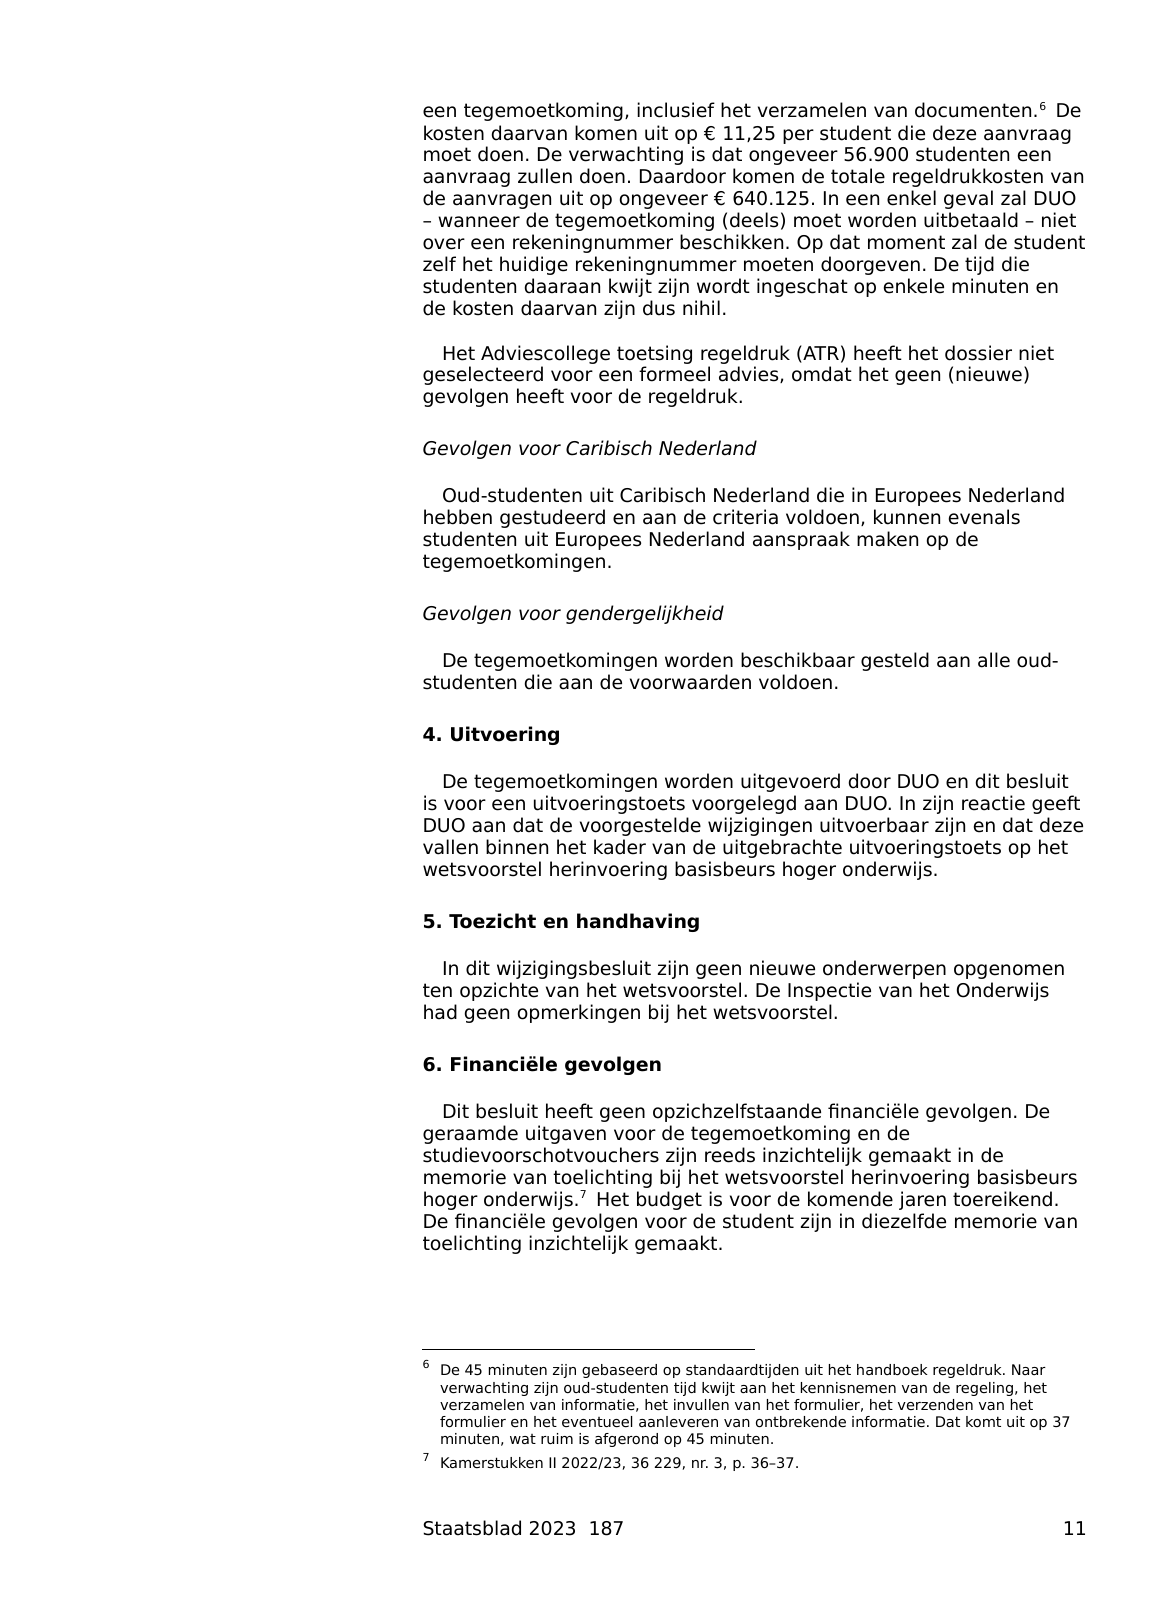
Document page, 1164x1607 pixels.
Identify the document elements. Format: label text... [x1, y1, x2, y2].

text De 45 minuten zijn gebaseerd op standaardtijden uit het handboek regeldruk. Naar verwachting zijn oud-studenten tijd kwijt aan het kennisnemen van de regeling, het verzamelen van informatie, het invullen van het formulier, het verzenden van het formulier en het eventueel aanleveren van ontbrekende informatie. Dat komt uit op 37 minuten, wat ruim is afgerond op 45 minuten. [422, 1358, 1087, 1448]
subtitle Gevolgen voor gendergelijkheid [422, 603, 1087, 625]
text Dit besluit heeft geen opzichzelfstaande financiële gevolgen. De geraamde uitgaven voor de tegemoetkoming en de studievoorschotvouchers zijn reeds inzichtelijk gemaakt in de memorie van toelichting bij het wetsvoorstel herinvoering basisbeurs hoger onderwijs. Het budget is voor de komende jaren toereikend. De financiële gevolgen voor de student zijn in diezelfde memorie van toelichting inzichtelijk gemaakt. [422, 1101, 1087, 1255]
text Het Adviescollege toetsing regeldruk (ATR) heeft het dossier niet geselecteerd voor een formeel advies, omdat het geen (nieuwe) gevolgen heeft voor de regeldruk. [422, 342, 1087, 408]
text De tegemoetkomingen worden uitgevoerd door DUO en dit besluit is voor een uitvoeringstoets voorgelegd aan DUO. In zijn reactie geeft DUO aan dat de voorgestelde wijzigingen uitvoerbaar zijn en dat deze vallen binnen het kader van de uitgebrachte uitvoeringstoets op het wetsvoorstel herinvoering basisbeurs hoger onderwijs. [422, 771, 1087, 881]
text Kamerstukken II 2022/23, 36 229, nr. 3, p. 36–37. [422, 1451, 1087, 1473]
subtitle 5. Toezicht en handhaving [422, 911, 1087, 933]
subtitle 4. Uitvoering [422, 724, 1087, 746]
subtitle Gevolgen voor Caribisch Nederland [422, 438, 1087, 460]
text De tegemoetkomingen worden beschikbaar gesteld aan alle oud-studenten die aan de voorwaarden voldoen. [422, 650, 1087, 694]
text een tegemoetkoming, inclusief het verzamelen van documenten. De kosten daarvan komen uit op € 11,25 per student die deze aanvraag moet doen. De verwachting is dat ongeveer 56.900 studenten een aanvraag zullen doen. Daardoor komen de totale regeldrukkosten van de aanvragen uit op ongeveer € 640.125. In een enkel geval zal DUO – wanneer de tegemoetkoming (deels) moet worden uitbetaald – niet over een rekeningnummer beschikken. Op dat moment zal de student zelf het huidige rekeningnummer moeten doorgeven. De tijd die studenten daaraan kwijt zijn wordt ingeschat op enkele minuten en de kosten daarvan zijn dus nihil. [422, 100, 1087, 320]
text In dit wijzigingsbesluit zijn geen nieuwe onderwerpen opgenomen ten opzichte van het wetsvoorstel. De Inspectie van het Onderwijs had geen opmerkingen bij het wetsvoorstel. [422, 958, 1087, 1024]
text Oud-studenten uit Caribisch Nederland die in Europees Nederland hebben gestudeerd en aan de criteria voldoen, kunnen evenals studenten uit Europees Nederland aanspraak maken op de tegemoetkomingen. [422, 485, 1087, 573]
subtitle 6. Financiële gevolgen [422, 1054, 1087, 1076]
